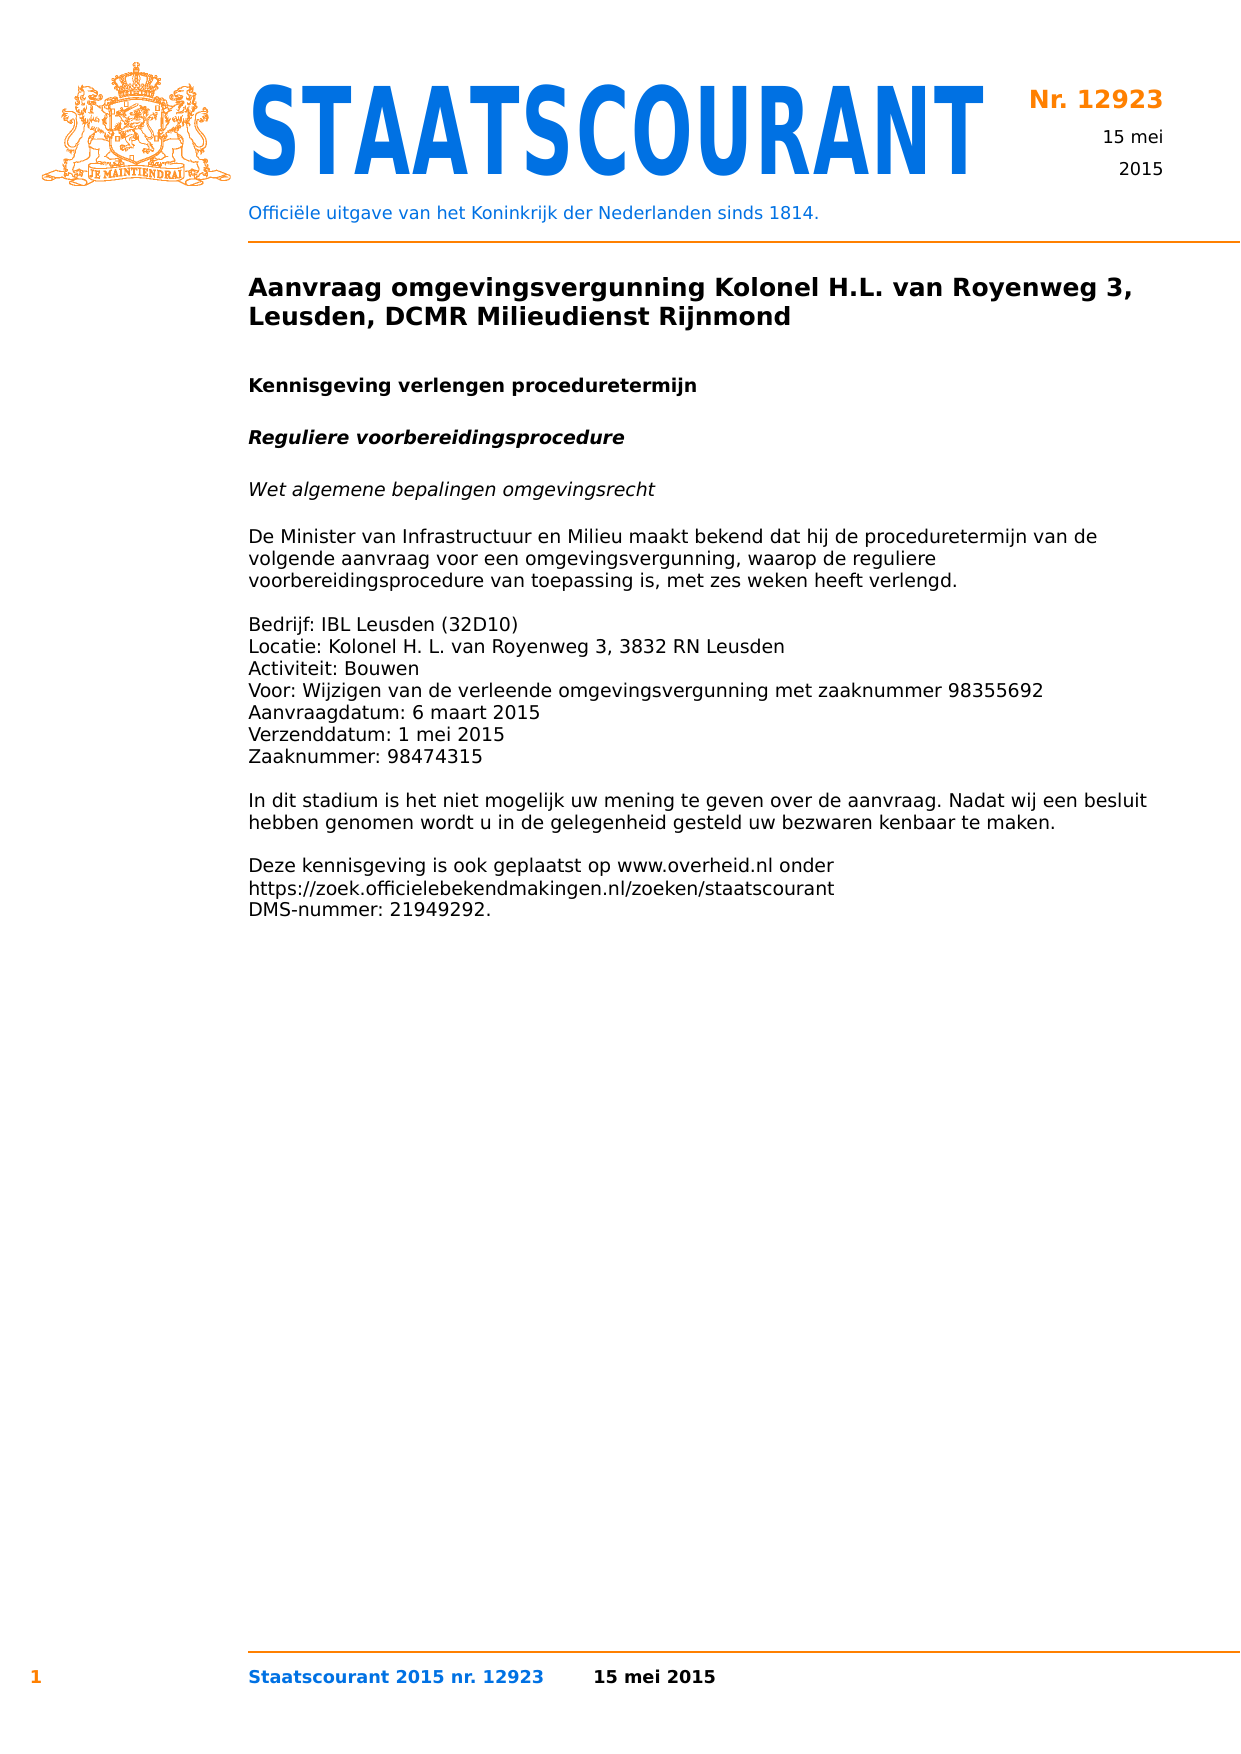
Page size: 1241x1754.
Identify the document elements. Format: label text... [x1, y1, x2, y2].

text Locatie: Kolonel H. L. van Royenweg 3, 3832 RN Leusden [248, 636, 1163, 658]
text Verzenddatum: 1 mei 2015 [248, 724, 1163, 746]
table_cell Officiële uitgave van het Koninkrijk der Nederlanden sinds 1814. [248, 203, 1240, 241]
subtitle Kennisgeving verlengen proceduretermijn [248, 375, 1163, 397]
picture [41, 62, 231, 186]
text Voor: Wijzigen van de verleende omgevingsvergunning met zaaknummer 98355692 [248, 680, 1163, 702]
text Zaaknummer: 98474315 [248, 746, 1163, 768]
table_header Nr. 12923 [998, 62, 1240, 121]
text De Minister van Infrastructuur en Milieu maakt bekend dat hij de proceduretermijn van de volgende aanvraag voor een omgevingsvergunning, waarop de reguliere voorbereidingsprocedure van toepassing is, met zes weken heeft verlengd. [248, 526, 1163, 592]
table_header [25, 62, 248, 241]
subtitle Reguliere voorbereidingsprocedure [248, 427, 1163, 449]
text In dit stadium is het niet mogelijk uw mening te geven over de aanvraag. Nadat wij een besluit hebben genomen wordt u in de gelegenheid gesteld uw bezwaren kenbaar te maken. [248, 789, 1163, 833]
table_cell 15 mei [998, 121, 1240, 153]
table_cell 2015 [998, 153, 1240, 203]
subtitle Wet algemene bepalingen omgevingsrecht [248, 479, 1163, 501]
text Deze kennisgeving is ook geplaatst op www.overheid.nl onder https://zoek.officielebekendmakingen.nl/zoeken/staatscourant [248, 855, 1163, 899]
table_header STAATSCOURANT [248, 62, 998, 203]
text Aanvraagdatum: 6 maart 2015 [248, 702, 1163, 724]
subtitle Aanvraag omgevingsvergunning Kolonel H.L. van Royenweg 3, Leusden, DCMR Milieudienst Rijnmond [248, 273, 1163, 331]
text Bedrijf: IBL Leusden (32D10) [248, 614, 1163, 636]
text Activiteit: Bouwen [248, 658, 1163, 680]
text DMS-nummer: 21949292. [248, 899, 1163, 921]
